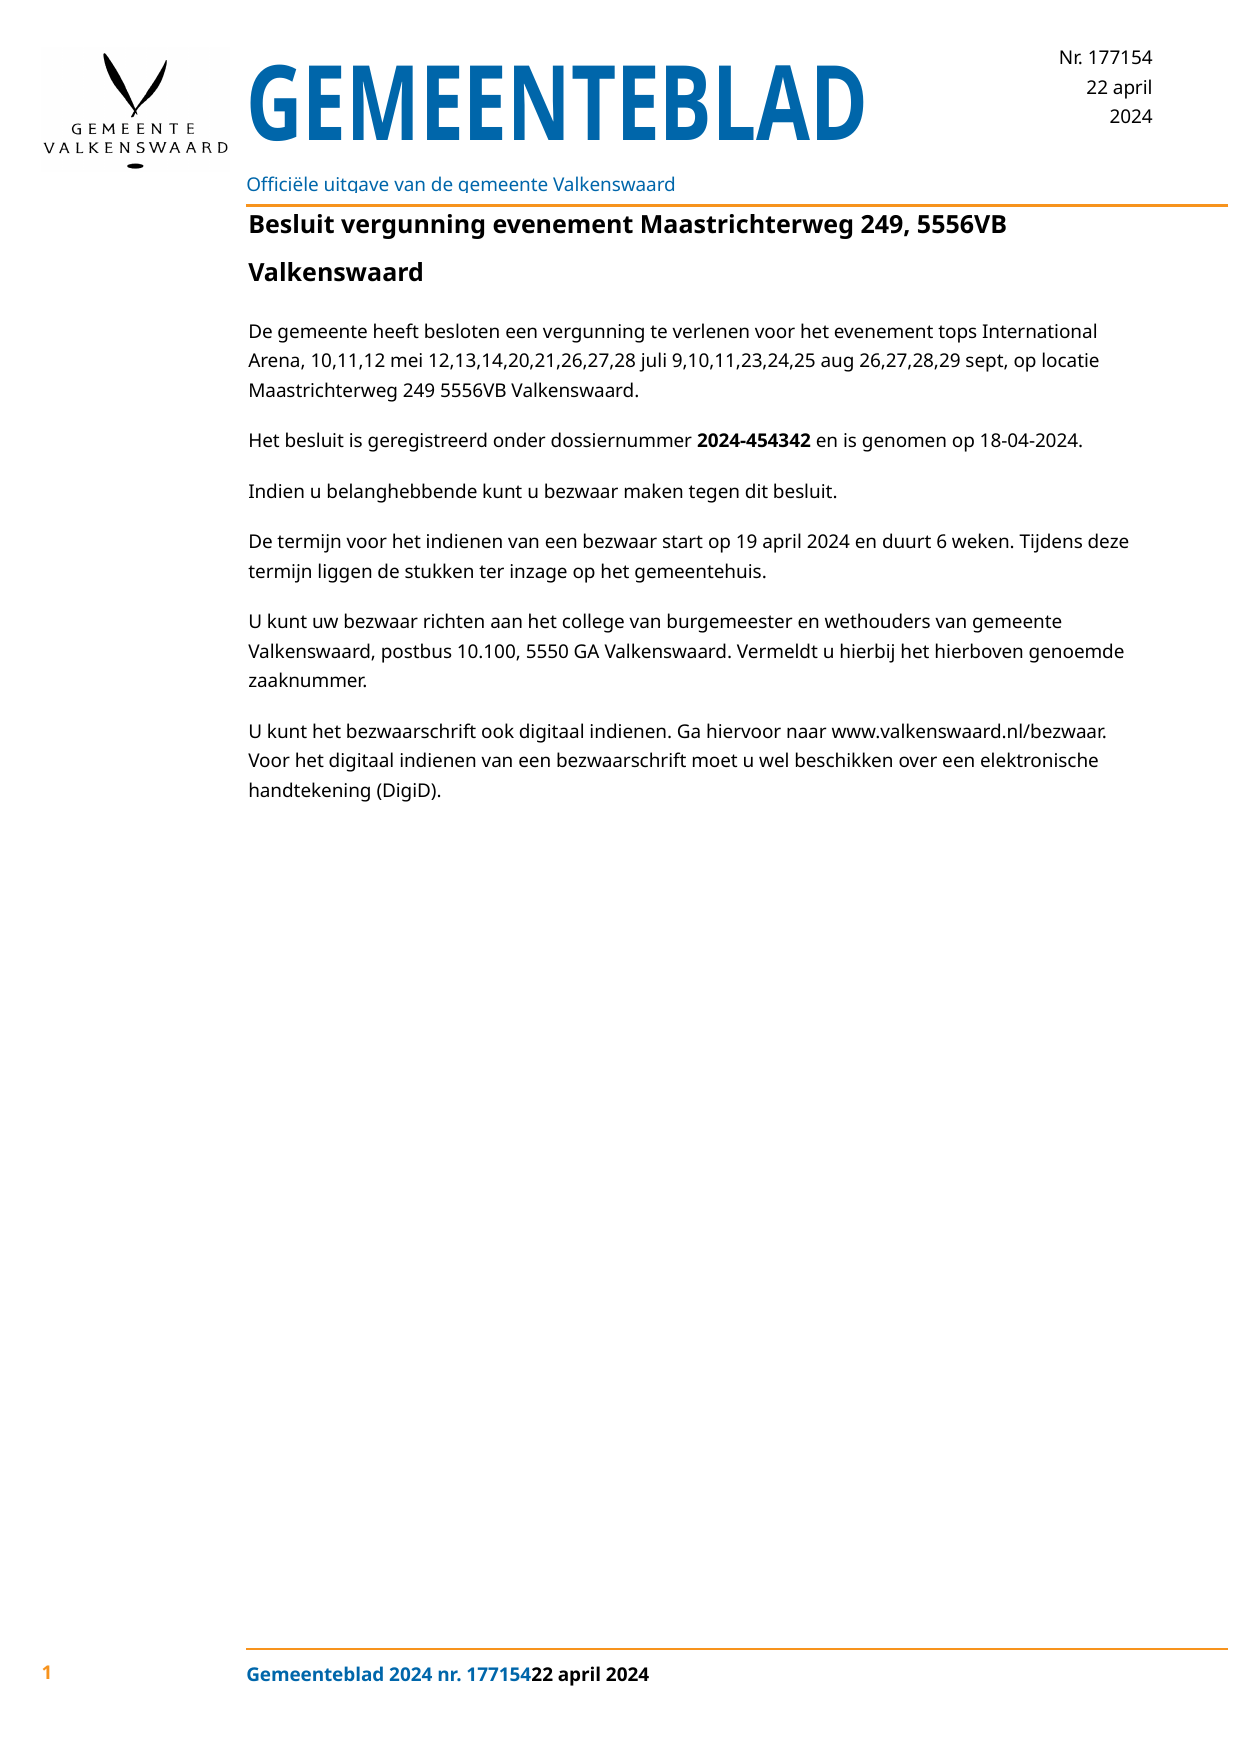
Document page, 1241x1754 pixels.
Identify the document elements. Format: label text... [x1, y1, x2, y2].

picture [41, 47, 231, 172]
text De gemeente heeft besloten een vergunning te verlenen voor het evenement tops International Arena, 10,11,12 mei 12,13,14,20,21,26,27,28 juli 9,10,11,23,24,25 aug 26,27,28,29 sept, op locatie Maastrichterweg 249 5556VB Valkenswaard. [248, 318, 1152, 403]
text Indien u belanghebbende kunt u bezwaar maken tegen dit besluit. [248, 478, 1152, 504]
text U kunt uw bezwaar richten aan het college van burgemeester en wethouders van gemeente Valkenswaard, postbus 10.100, 5550 GA Valkenswaard. Vermeldt u hierbij het hierboven genoemde zaaknummer. [248, 608, 1152, 693]
text Het besluit is geregistreerd onder dossiernummer 2024-454342 en is genomen op 18-04-2024. [248, 427, 1152, 453]
text U kunt het bezwaarschrift ook digitaal indienen. Ga hiervoor naar www.valkenswaard.nl/bezwaar. Voor het digitaal indienen van een bezwaarschrift moet u wel beschikken over een elektronische handtekening (DigiD). [248, 718, 1152, 803]
text Besluit vergunning evenement Maastrichterweg 249, 5556VB Valkenswaard [248, 207, 1152, 288]
text De termijn voor het indienen van een bezwaar start op 19 april 2024 en duurt 6 weken. Tijdens deze termijn liggen de stukken ter inzage op het gemeentehuis. [248, 528, 1152, 584]
